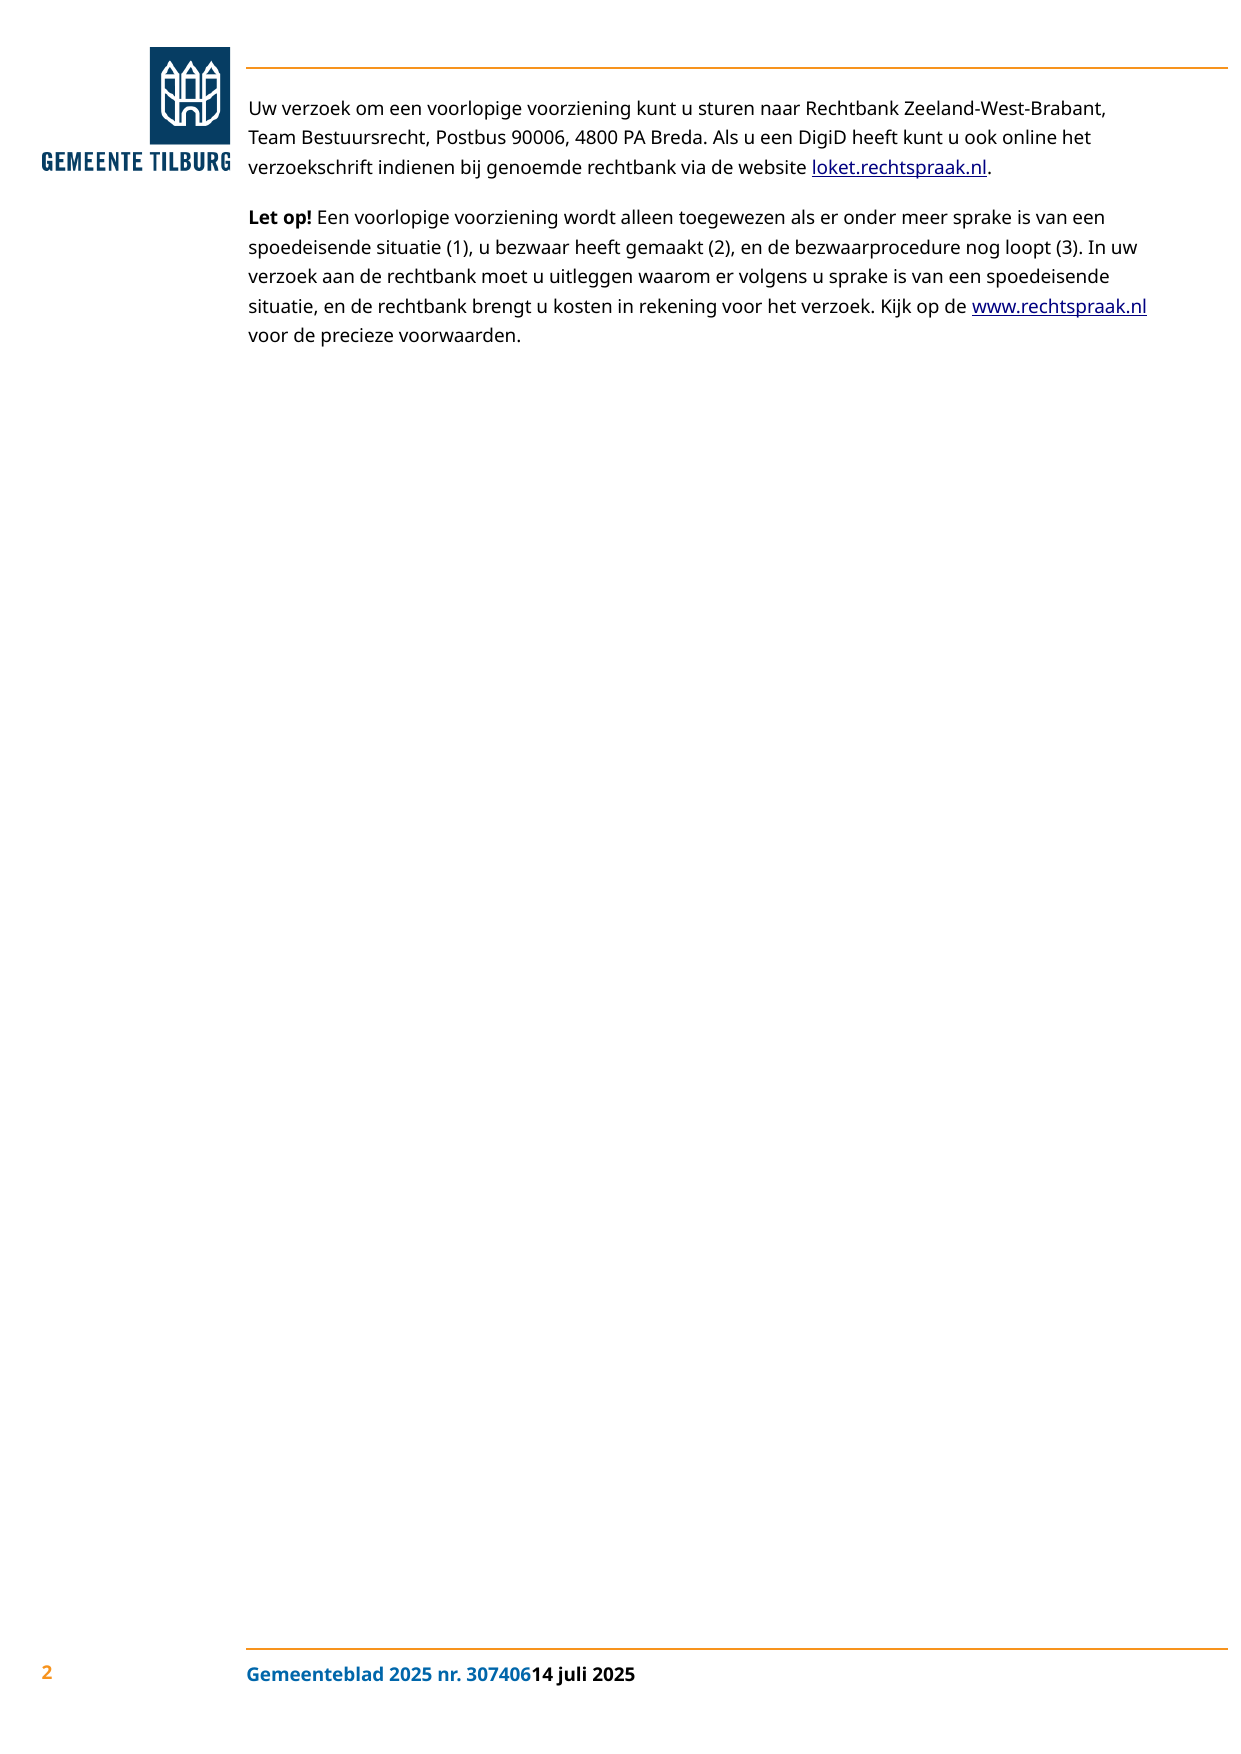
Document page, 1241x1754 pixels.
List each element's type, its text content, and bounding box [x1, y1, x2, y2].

text Uw verzoek om een voorlopige voorziening kunt u sturen naar Rechtbank Zeeland-West-Brabant, Team Bestuursrecht, Postbus 90006, 4800 PA Breda. Als u een DigiD heeft kunt u ook online het verzoekschrift indienen bij genoemde rechtbank via de website loket.rechtspraak.nl. [248, 95, 1152, 180]
text Let op! Een voorlopige voorziening wordt alleen toegewezen als er onder meer sprake is van een spoedeisende situatie (1), u bezwaar heeft gemaakt (2), en de bezwaarprocedure nog loopt (3). In uw verzoek aan de rechtbank moet u uitleggen waarom er volgens u sprake is van een spoedeisende situatie, en de rechtbank brengt u kosten in rekening voor het verzoek. Kijk op de www.rechtspraak.nl voor de precieze voorwaarden. [248, 204, 1152, 348]
picture [41, 47, 231, 172]
